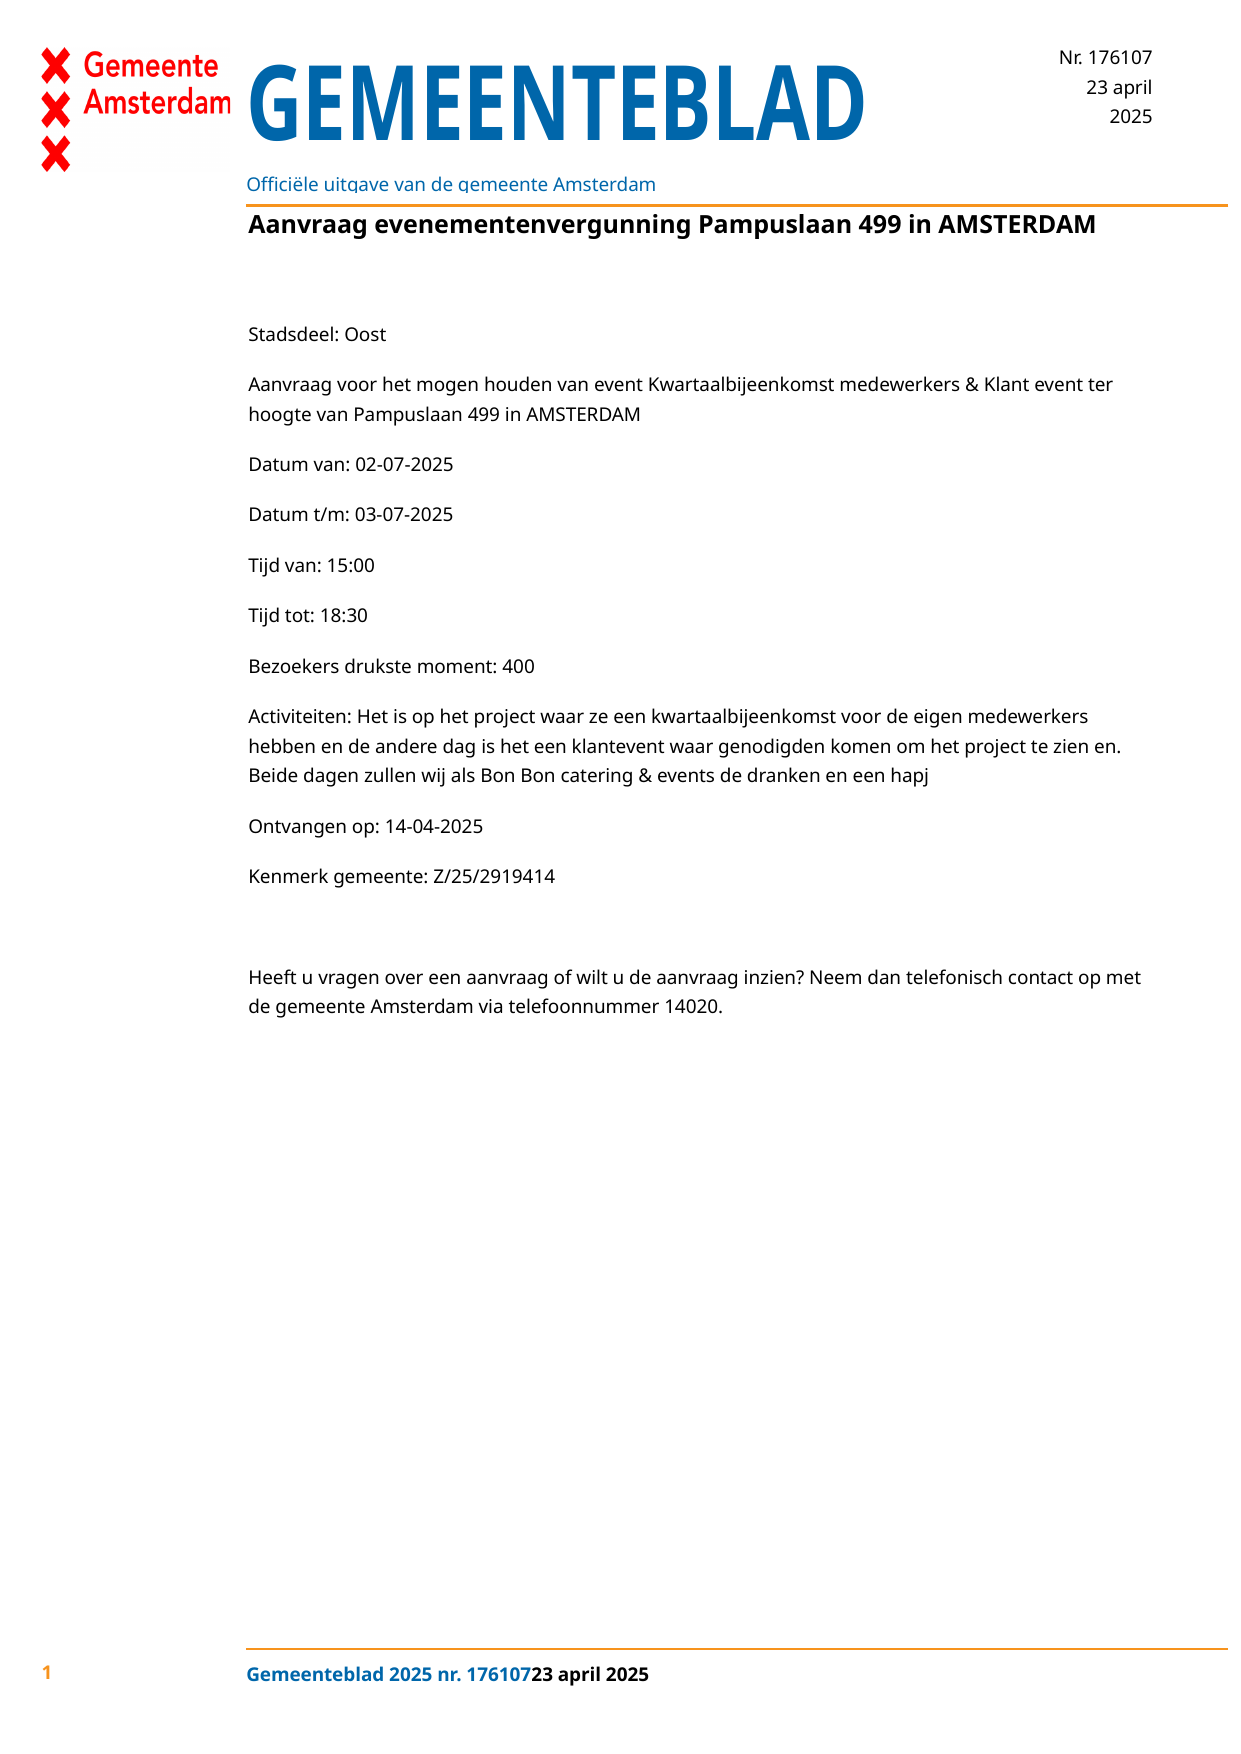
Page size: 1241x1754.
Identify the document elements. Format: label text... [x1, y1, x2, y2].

text Datum van: 02-07-2025 [248, 451, 1152, 477]
text Tijd tot: 18:30 [248, 602, 1152, 628]
text Activiteiten: Het is op het project waar ze een kwartaalbijeenkomst voor de eigen medewerkers hebben en de andere dag is het een klantevent waar genodigden komen om het project te zien en. Beide dagen zullen wij als Bon Bon catering & events de dranken en een hapj [248, 703, 1152, 788]
text Stadsdeel: Oost [248, 321, 1152, 346]
text Kenmerk gemeente: Z/25/2919414 [248, 863, 1152, 889]
text Bezoekers drukste moment: 400 [248, 653, 1152, 678]
text Tijd van: 15:00 [248, 552, 1152, 578]
text Datum t/m: 03-07-2025 [248, 502, 1152, 527]
text Aanvraag voor het mogen houden van event Kwartaalbijeenkomst medewerkers & Klant event ter hoogte van Pampuslaan 499 in AMSTERDAM [248, 371, 1152, 426]
text Ontvangen op: 14-04-2025 [248, 813, 1152, 838]
picture [41, 47, 231, 172]
text Aanvraag evenementenvergunning Pampuslaan 499 in AMSTERDAM [248, 207, 1152, 241]
text Heeft u vragen over een aanvraag of wilt u de aanvraag inzien? Neem dan telefonisch contact op met de gemeente Amsterdam via telefoonnummer 14020. [248, 964, 1152, 1019]
